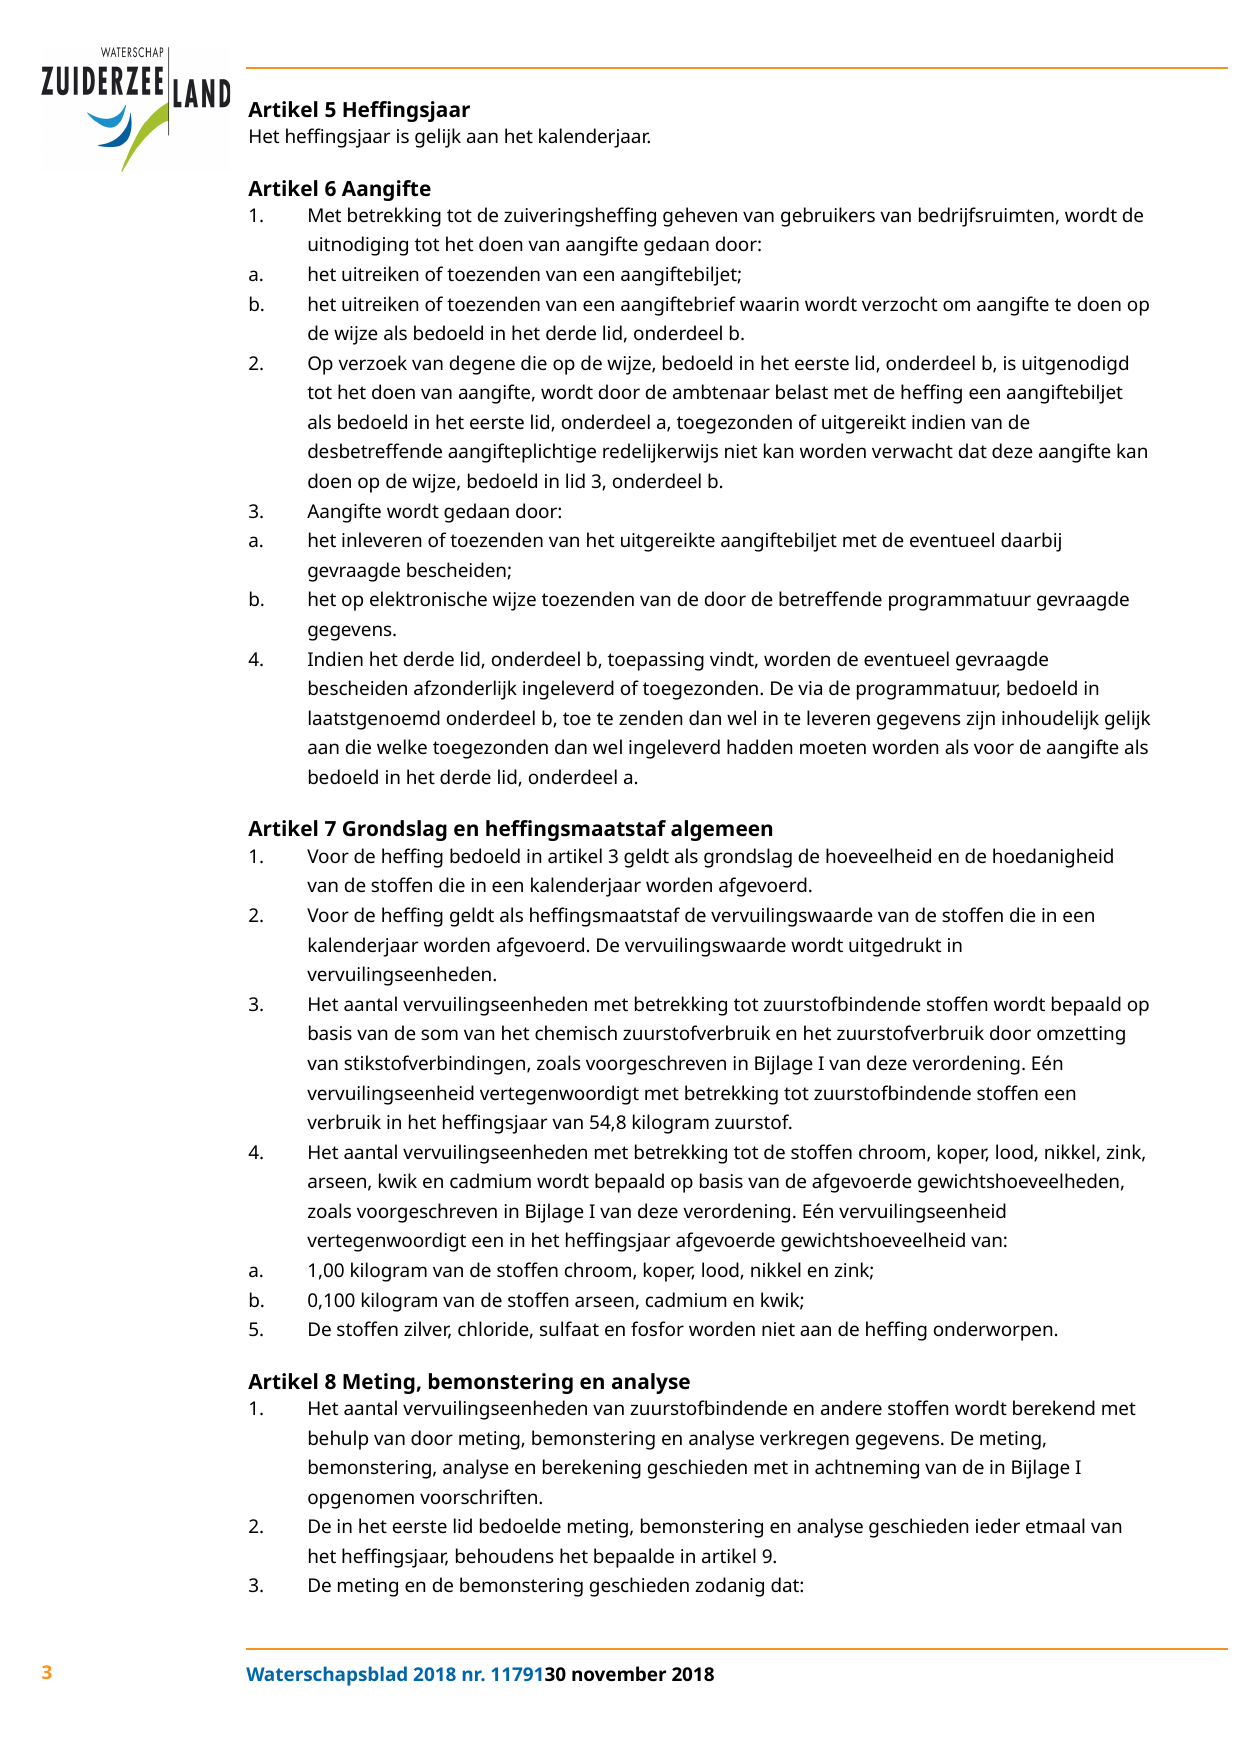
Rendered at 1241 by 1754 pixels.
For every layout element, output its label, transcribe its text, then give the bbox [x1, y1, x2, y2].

list Het aantal vervuilingseenheden met betrekking tot de stoffen chroom, koper, lood, nikkel, zink, arseen, kwik en cadmium wordt bepaald op basis van de afgevoerde gewichtshoeveelheden, zoals voorgeschreven in Bijlage I van deze verordening. Eén vervuilingseenheid vertegenwoordigt een in het heffingsjaar afgevoerde gewichtshoeveelheid van: [248, 1139, 1152, 1253]
list Het aantal vervuilingseenheden met betrekking tot zuurstofbindende stoffen wordt bepaald op basis van de som van het chemisch zuurstofverbruik en het zuurstofverbruik door omzetting van stikstofverbindingen, zoals voorgeschreven in Bijlage I van deze verordening. Eén vervuilingseenheid vertegenwoordigt met betrekking tot zuurstofbindende stoffen een verbruik in het heffingsjaar van 54,8 kilogram zuurstof. [248, 991, 1152, 1135]
text Artikel 8 Meting, bemonstering en analyse [248, 1367, 1152, 1395]
list De stoffen zilver, chloride, sulfaat en fosfor worden niet aan de heffing onderworpen. [248, 1316, 1152, 1342]
list Op verzoek van degene die op de wijze, bedoeld in het eerste lid, onderdeel b, is uitgenodigd tot het doen van aangifte, wordt door de ambtenaar belast met de heffing een aangiftebiljet als bedoeld in het eerste lid, onderdeel a, toegezonden of uitgereikt indien van de desbetreffende aangifteplichtige redelijkerwijs niet kan worden verwacht dat deze aangifte kan doen op de wijze, bedoeld in lid 3, onderdeel b. [248, 350, 1152, 494]
list het op elektronische wijze toezenden van de door de betreffende programmatuur gevraagde gegevens. [248, 587, 1152, 642]
picture [41, 47, 231, 172]
list Voor de heffing bedoeld in artikel 3 geldt als grondslag de hoeveelheid en de hoedanigheid van de stoffen die in een kalenderjaar worden afgevoerd. [248, 843, 1152, 898]
text Artikel 7 Grondslag en heffingsmaatstaf algemeen [248, 814, 1152, 843]
list De meting en de bemonstering geschieden zodanig dat: [248, 1573, 1152, 1598]
text Artikel 6 Aangifte [248, 174, 1152, 202]
list Het aantal vervuilingseenheden van zuurstofbindende en andere stoffen wordt berekend met behulp van door meting, bemonstering en analyse verkregen gegevens. De meting, bemonstering, analyse en berekening geschieden met in achtneming van de in Bijlage I opgenomen voorschriften. [248, 1395, 1152, 1510]
list het uitreiken of toezenden van een aangiftebiljet; [248, 261, 1152, 287]
list Indien het derde lid, onderdeel b, toepassing vindt, worden de eventueel gevraagde bescheiden afzonderlijk ingeleverd of toegezonden. De via de programmatuur, bedoeld in laatstgenoemd onderdeel b, toe te zenden dan wel in te leveren gegevens zijn inhoudelijk gelijk aan die welke toegezonden dan wel ingeleverd hadden moeten worden als voor de aangifte als bedoeld in het derde lid, onderdeel a. [248, 646, 1152, 790]
list 0,100 kilogram van de stoffen arseen, cadmium en kwik; [248, 1287, 1152, 1312]
text Artikel 5 Heffingsjaar [248, 95, 1152, 123]
list 1,00 kilogram van de stoffen chroom, koper, lood, nikkel en zink; [248, 1257, 1152, 1283]
list het inleveren of toezenden van het uitgereikte aangiftebiljet met de eventueel daarbij gevraagde bescheiden; [248, 527, 1152, 583]
list Aangifte wordt gedaan door: [248, 498, 1152, 524]
list het uitreiken of toezenden van een aangiftebrief waarin wordt verzocht om aangifte te doen op de wijze als bedoeld in het derde lid, onderdeel b. [248, 291, 1152, 346]
list Voor de heffing geldt als heffingsmaatstaf de vervuilingswaarde van de stoffen die in een kalenderjaar worden afgevoerd. De vervuilingswaarde wordt uitgedrukt in vervuilingseenheden. [248, 902, 1152, 987]
text Het heffingsjaar is gelijk aan het kalenderjaar. [248, 123, 1152, 149]
list Met betrekking tot de zuiveringsheffing geheven van gebruikers van bedrijfsruimten, wordt de uitnodiging tot het doen van aangifte gedaan door: [248, 202, 1152, 257]
list De in het eerste lid bedoelde meting, bemonstering en analyse geschieden ieder etmaal van het heffingsjaar, behoudens het bepaalde in artikel 9. [248, 1513, 1152, 1569]
